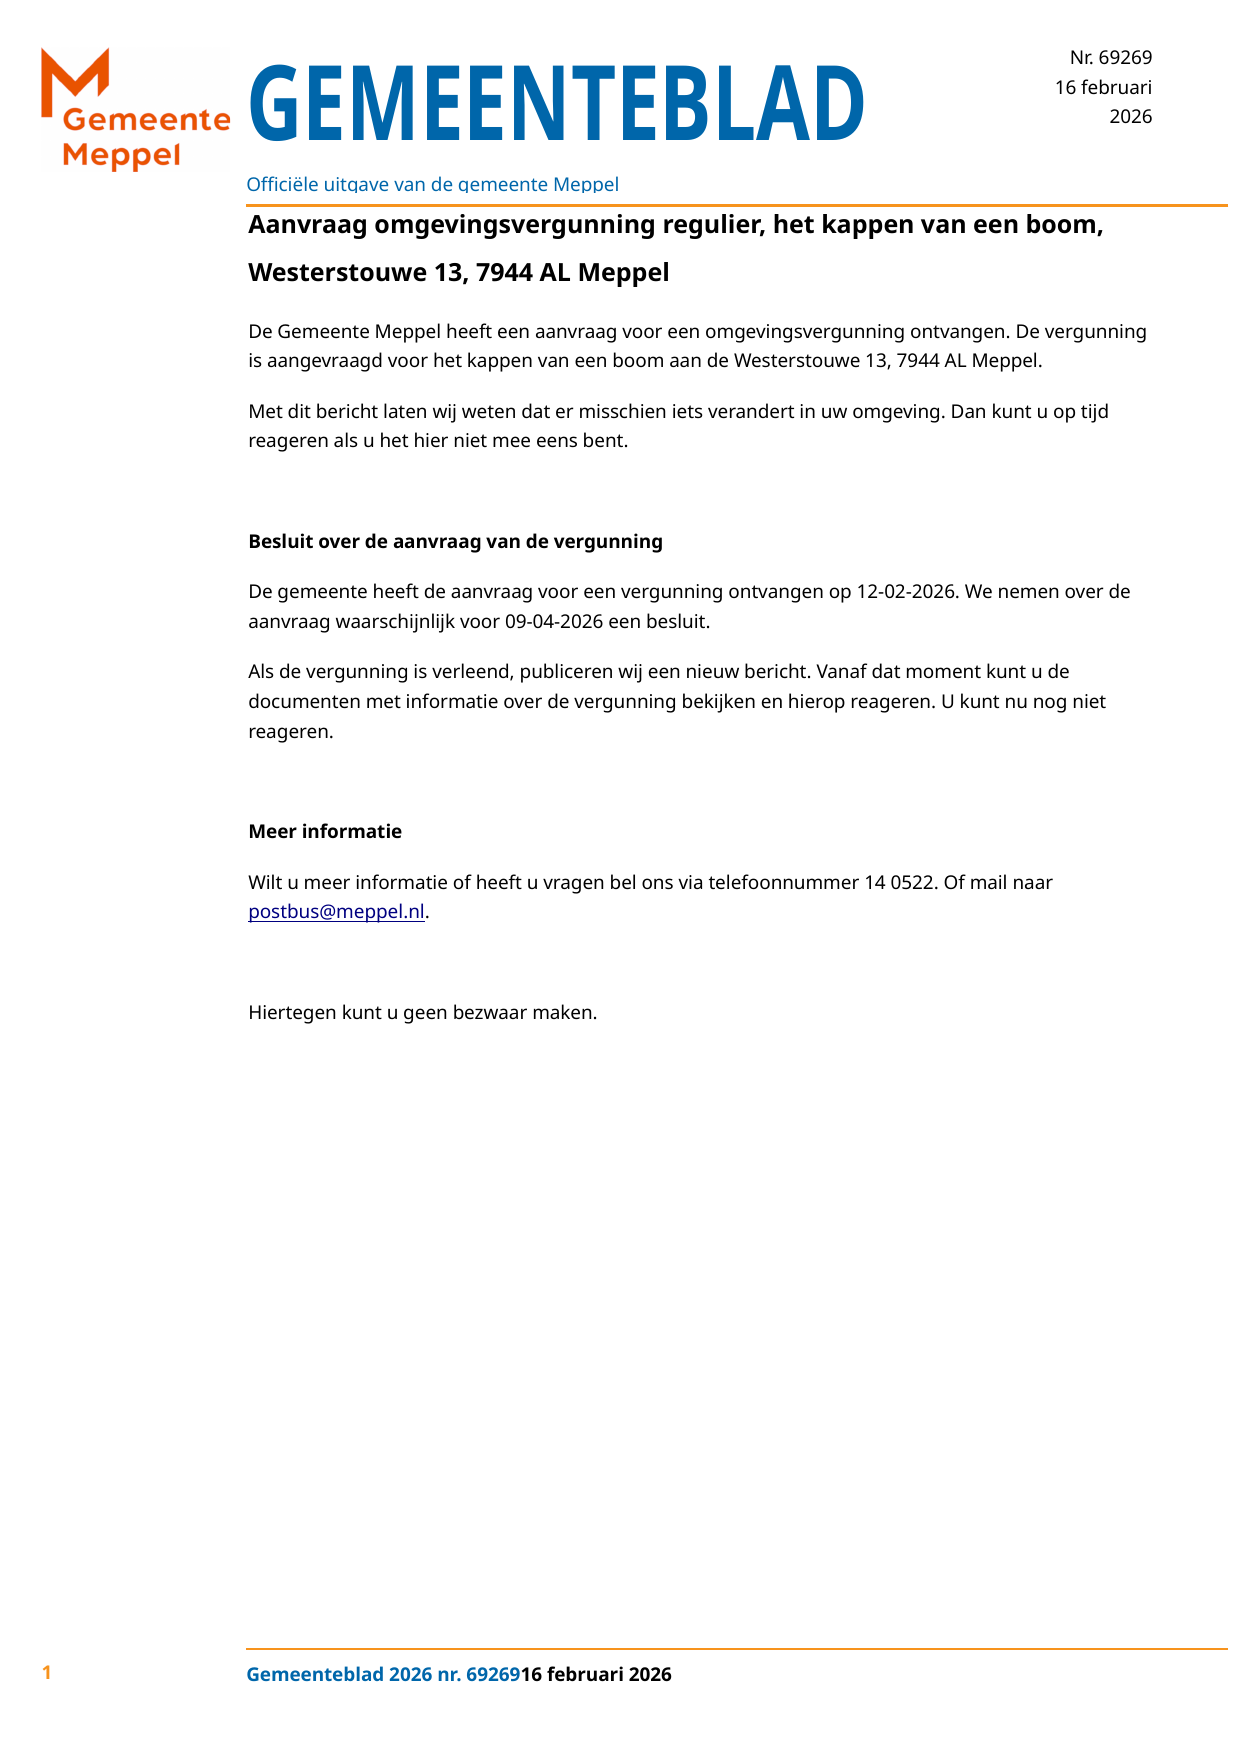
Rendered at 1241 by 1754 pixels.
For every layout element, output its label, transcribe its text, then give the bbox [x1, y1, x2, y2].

text De Gemeente Meppel heeft een aanvraag voor een omgevingsvergunning ontvangen. De vergunning is aangevraagd voor het kappen van een boom aan de Westerstouwe 13, 7944 AL Meppel. [248, 318, 1152, 373]
picture [41, 47, 231, 172]
text Meer informatie [248, 819, 1152, 844]
text Hiertegen kunt u geen bezwaar maken. [248, 999, 1152, 1025]
text Aanvraag omgevingsvergunning regulier, het kappen van een boom, Westerstouwe 13, 7944 AL Meppel [248, 207, 1152, 288]
text Besluit over de aanvraag van de vergunning [248, 528, 1152, 554]
text De gemeente heeft de aanvraag voor een vergunning ontvangen op 12-02-2026. We nemen over de aanvraag waarschijnlijk voor 09-04-2026 een besluit. [248, 579, 1152, 634]
text Wilt u meer informatie of heeft u vragen bel ons via telefoonnummer 14 0522. Of mail naar postbus@meppel.nl. [248, 869, 1152, 924]
text Met dit bericht laten wij weten dat er misschien iets verandert in uw omgeving. Dan kunt u op tijd reageren als u het hier niet mee eens bent. [248, 398, 1152, 453]
text Als de vergunning is verleend, publiceren wij een nieuw bericht. Vanaf dat moment kunt u de documenten met informatie over de vergunning bekijken en hierop reageren. U kunt nu nog niet reageren. [248, 659, 1152, 744]
